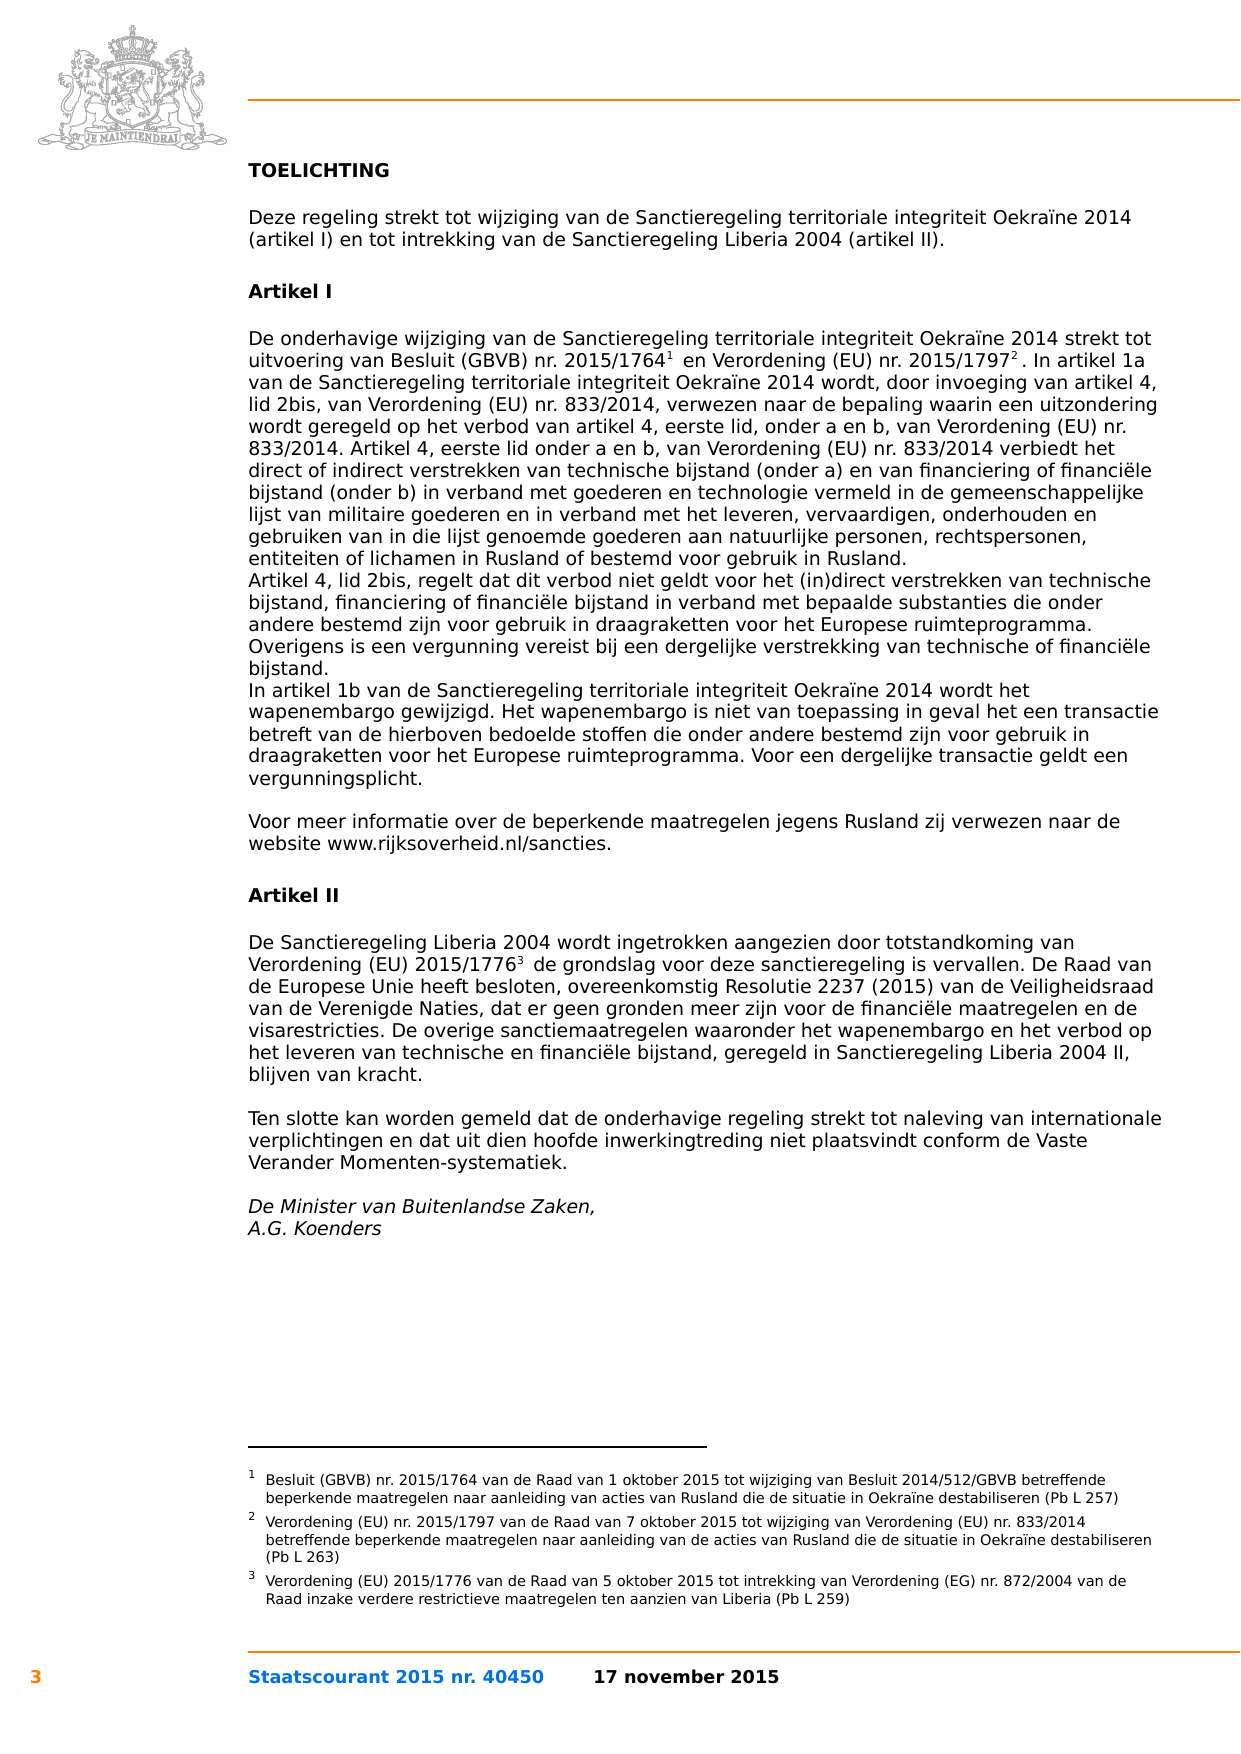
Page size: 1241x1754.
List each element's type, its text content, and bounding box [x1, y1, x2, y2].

text Deze regeling strekt tot wijziging van de Sanctieregeling territoriale integriteit Oekraïne 2014 (artikel I) en tot intrekking van de Sanctieregeling Liberia 2004 (artikel II). [248, 207, 1163, 251]
text Besluit (GBVB) nr. 2015/1764 van de Raad van 1 oktober 2015 tot wijziging van Besluit 2014/512/GBVB betreffende beperkende maatregelen naar aanleiding van acties van Rusland die de situatie in Oekraïne destabiliseren (Pb L 257) [248, 1468, 1163, 1507]
text Verordening (EU) nr. 2015/1797 van de Raad van 7 oktober 2015 tot wijziging van Verordening (EU) nr. 833/2014 betreffende beperkende maatregelen naar aanleiding van de acties van Rusland die de situatie in Oekraïne destabiliseren (Pb L 263) [248, 1510, 1163, 1566]
subtitle Artikel I [248, 281, 1163, 303]
subtitle Artikel II [248, 885, 1163, 907]
text De Sanctieregeling Liberia 2004 wordt ingetrokken aangezien door totstandkoming van Verordening (EU) 2015/1776 de grondslag voor deze sanctieregeling is vervallen. De Raad van de Europese Unie heeft besloten, overeenkomstig Resolutie 2237 (2015) van de Veiligheidsraad van de Verenigde Naties, dat er geen gronden meer zijn voor de financiële maatregelen en de visarestricties. De overige sanctiemaatregelen waaronder het wapenembargo en het verbod op het leveren van technische en financiële bijstand, geregeld in Sanctieregeling Liberia 2004 II, blijven van kracht. [248, 932, 1163, 1086]
text De Minister van Buitenlandse Zaken, A.G. Koenders [248, 1196, 1163, 1240]
picture [38, 25, 227, 150]
text De onderhavige wijziging van de Sanctieregeling territoriale integriteit Oekraïne 2014 strekt tot uitvoering van Besluit (GBVB) nr. 2015/1764 en Verordening (EU) nr. 2015/1797. In artikel 1a van de Sanctieregeling territoriale integriteit Oekraïne 2014 wordt, door invoeging van artikel 4, lid 2bis, van Verordening (EU) nr. 833/2014, verwezen naar de bepaling waarin een uitzondering wordt geregeld op het verbod van artikel 4, eerste lid, onder a en b, van Verordening (EU) nr. 833/2014. Artikel 4, eerste lid onder a en b, van Verordening (EU) nr. 833/2014 verbiedt het direct of indirect verstrekken van technische bijstand (onder a) en van financiering of financiële bijstand (onder b) in verband met goederen en technologie vermeld in de gemeenschappelijke lijst van militaire goederen en in verband met het leveren, vervaardigen, onderhouden en gebruiken van in die lijst genoemde goederen aan natuurlijke personen, rechtspersonen, entiteiten of lichamen in Rusland of bestemd voor gebruik in Rusland. [248, 328, 1163, 569]
text Ten slotte kan worden gemeld dat de onderhavige regeling strekt tot naleving van internationale verplichtingen en dat uit dien hoofde inwerkingtreding niet plaatsvindt conform de Vaste Verander Momenten-systematiek. [248, 1108, 1163, 1174]
subtitle TOELICHTING [248, 160, 1163, 182]
text Artikel 4, lid 2bis, regelt dat dit verbod niet geldt voor het (in)direct verstrekken van technische bijstand, financiering of financiële bijstand in verband met bepaalde substanties die onder andere bestemd zijn voor gebruik in draagraketten voor het Europese ruimteprogramma. Overigens is een vergunning vereist bij een dergelijke verstrekking van technische of financiële bijstand. [248, 569, 1163, 679]
text Voor meer informatie over de beperkende maatregelen jegens Rusland zij verwezen naar de website www.rijksoverheid.nl/sancties. [248, 811, 1163, 855]
text In artikel 1b van de Sanctieregeling territoriale integriteit Oekraïne 2014 wordt het wapenembargo gewijzigd. Het wapenembargo is niet van toepassing in geval het een transactie betreft van de hierboven bedoelde stoffen die onder andere bestemd zijn voor gebruik in draagraketten voor het Europese ruimteprogramma. Voor een dergelijke transactie geldt een vergunningsplicht. [248, 679, 1163, 789]
text Verordening (EU) 2015/1776 van de Raad van 5 oktober 2015 tot intrekking van Verordening (EG) nr. 872/2004 van de Raad inzake verdere restrictieve maatregelen ten aanzien van Liberia (Pb L 259) [248, 1569, 1163, 1608]
